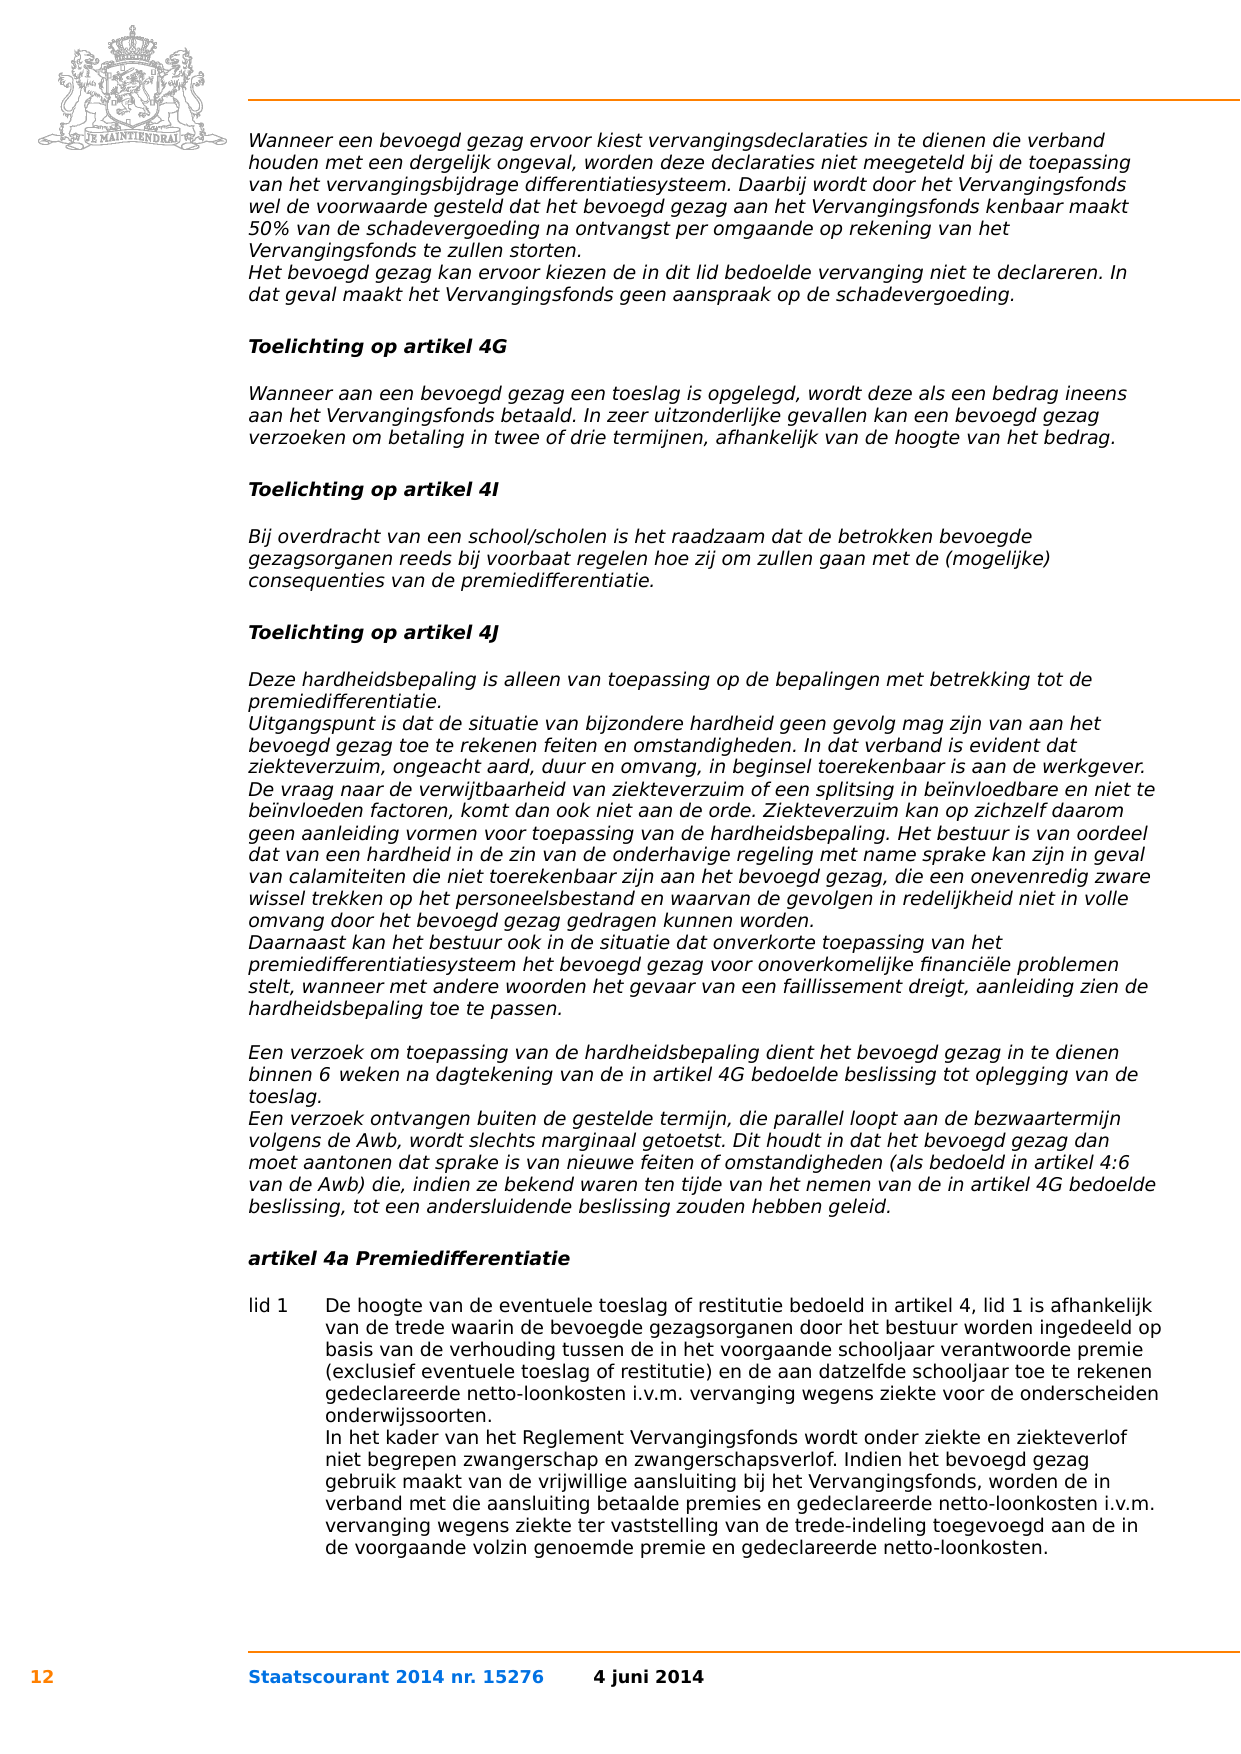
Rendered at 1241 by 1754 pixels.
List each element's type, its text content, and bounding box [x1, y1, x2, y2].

text Deze hardheidsbepaling is alleen van toepassing op de bepalingen met betrekking tot de premiedifferentiatie. [248, 668, 1163, 712]
text lid 1 De hoogte van de eventuele toeslag of restitutie bedoeld in artikel 4, lid 1 is afhankelijk van de trede waarin de bevoegde gezagsorganen door het bestuur worden ingedeeld op basis van de verhouding tussen de in het voorgaande schooljaar verantwoorde premie (exclusief eventuele toeslag of restitutie) en de aan datzelfde schooljaar toe te rekenen gedeclareerde netto-loonkosten i.v.m. vervanging wegens ziekte voor de onderscheiden onderwijssoorten. [248, 1295, 1163, 1427]
subtitle artikel 4a Premiedifferentiatie [248, 1248, 1163, 1270]
subtitle Toelichting op artikel 4J [248, 622, 1163, 643]
text In het kader van het Reglement Vervangingsfonds wordt onder ziekte en ziekteverlof niet begrepen zwangerschap en zwangerschapsverlof. Indien het bevoegd gezag gebruik maakt van de vrijwillige aansluiting bij het Vervangingsfonds, worden de in verband met die aansluiting betaalde premies en gedeclareerde netto-loonkosten i.v.m. vervanging wegens ziekte ter vaststelling van de trede-indeling toegevoegd aan de in de voorgaande volzin genoemde premie en gedeclareerde netto-loonkosten. [325, 1427, 1163, 1559]
picture [38, 25, 227, 150]
text Wanneer aan een bevoegd gezag een toeslag is opgelegd, wordt deze als een bedrag ineens aan het Vervangingsfonds betaald. In zeer uitzonderlijke gevallen kan een bevoegd gezag verzoeken om betaling in twee of drie termijnen, afhankelijk van de hoogte van het bedrag. [248, 383, 1163, 449]
text Bij overdracht van een school/scholen is het raadzaam dat de betrokken bevoegde gezagsorganen reeds bij voorbaat regelen hoe zij om zullen gaan met de (mogelijke) consequenties van de premiedifferentiatie. [248, 526, 1163, 592]
text Een verzoek om toepassing van de hardheidsbepaling dient het bevoegd gezag in te dienen binnen 6 weken na dagtekening van de in artikel 4G bedoelde beslissing tot oplegging van de toeslag. [248, 1042, 1163, 1108]
text Het bevoegd gezag kan ervoor kiezen de in dit lid bedoelde vervanging niet te declareren. In dat geval maakt het Vervangingsfonds geen aanspraak op de schadevergoeding. [248, 262, 1163, 306]
subtitle Toelichting op artikel 4G [248, 336, 1163, 358]
text Daarnaast kan het bestuur ook in de situatie dat onverkorte toepassing van het premiedifferentiatiesysteem het bevoegd gezag voor onoverkomelijke financiële problemen stelt, wanneer met andere woorden het gevaar van een faillissement dreigt, aanleiding zien de hardheidsbepaling toe te passen. [248, 932, 1163, 1020]
text Een verzoek ontvangen buiten de gestelde termijn, die parallel loopt aan de bezwaartermijn volgens de Awb, wordt slechts marginaal getoetst. Dit houdt in dat het bevoegd gezag dan moet aantonen dat sprake is van nieuwe feiten of omstandigheden (als bedoeld in artikel 4:6 van de Awb) die, indien ze bekend waren ten tijde van het nemen van de in artikel 4G bedoelde beslissing, tot een andersluidende beslissing zouden hebben geleid. [248, 1108, 1163, 1218]
subtitle Toelichting op artikel 4I [248, 479, 1163, 501]
text Wanneer een bevoegd gezag ervoor kiest vervangingsdeclaraties in te dienen die verband houden met een dergelijk ongeval, worden deze declaraties niet meegeteld bij de toepassing van het vervangingsbijdrage differentiatiesysteem. Daarbij wordt door het Vervangingsfonds wel de voorwaarde gesteld dat het bevoegd gezag aan het Vervangingsfonds kenbaar maakt 50% van de schadevergoeding na ontvangst per omgaande op rekening van het Vervangingsfonds te zullen storten. [248, 130, 1163, 262]
text Uitgangspunt is dat de situatie van bijzondere hardheid geen gevolg mag zijn van aan het bevoegd gezag toe te rekenen feiten en omstandigheden. In dat verband is evident dat ziekteverzuim, ongeacht aard, duur en omvang, in beginsel toerekenbaar is aan de werkgever. De vraag naar de verwijtbaarheid van ziekteverzuim of een splitsing in beïnvloedbare en niet te beïnvloeden factoren, komt dan ook niet aan de orde. Ziekteverzuim kan op zichzelf daarom geen aanleiding vormen voor toepassing van de hardheidsbepaling. Het bestuur is van oordeel dat van een hardheid in de zin van de onderhavige regeling met name sprake kan zijn in geval van calamiteiten die niet toerekenbaar zijn aan het bevoegd gezag, die een onevenredig zware wissel trekken op het personeelsbestand en waarvan de gevolgen in redelijkheid niet in volle omvang door het bevoegd gezag gedragen kunnen worden. [248, 712, 1163, 932]
